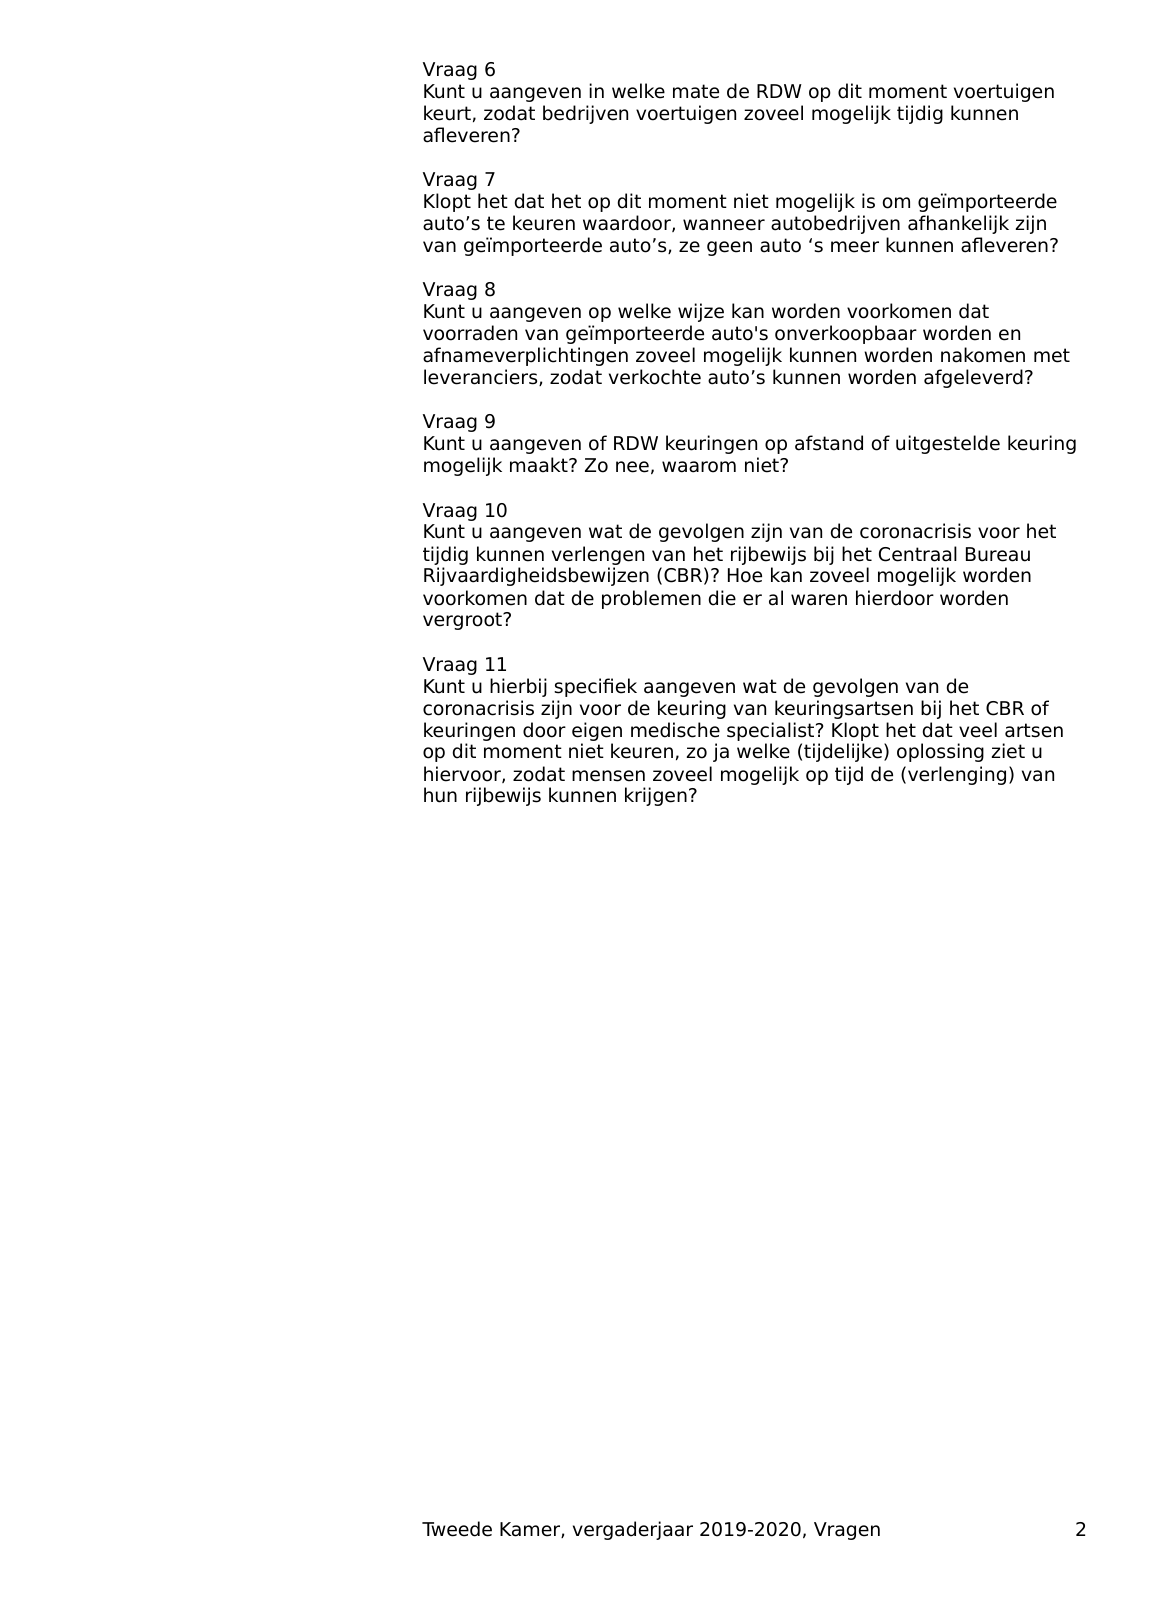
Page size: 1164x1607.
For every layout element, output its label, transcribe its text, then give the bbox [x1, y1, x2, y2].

text Kunt u aangeven of RDW keuringen op afstand of uitgestelde keuring mogelijk maakt? Zo nee, waarom niet? [422, 433, 1087, 477]
text Kunt u aangeven wat de gevolgen zijn van de coronacrisis voor het tijdig kunnen verlengen van het rijbewijs bij het Centraal Bureau Rijvaardigheidsbewijzen (CBR)? Hoe kan zoveel mogelijk worden voorkomen dat de problemen die er al waren hierdoor worden vergroot? [422, 521, 1087, 631]
text Vraag 9 [422, 411, 1087, 433]
text Kunt u aangeven in welke mate de RDW op dit moment voertuigen keurt, zodat bedrijven voertuigen zoveel mogelijk tijdig kunnen afleveren? [422, 81, 1087, 147]
text Vraag 6 [422, 59, 1087, 81]
text Vraag 7 [422, 169, 1087, 191]
text Vraag 11 [422, 653, 1087, 676]
text Vraag 8 [422, 279, 1087, 301]
text Vraag 10 [422, 499, 1087, 521]
text Kunt u hierbij specifiek aangeven wat de gevolgen van de coronacrisis zijn voor de keuring van keuringsartsen bij het CBR of keuringen door eigen medische specialist? Klopt het dat veel artsen op dit moment niet keuren, zo ja welke (tijdelijke) oplossing ziet u hiervoor, zodat mensen zoveel mogelijk op tijd de (verlenging) van hun rijbewijs kunnen krijgen? [422, 676, 1087, 807]
text Klopt het dat het op dit moment niet mogelijk is om geïmporteerde auto’s te keuren waardoor, wanneer autobedrijven afhankelijk zijn van geïmporteerde auto’s, ze geen auto ‘s meer kunnen afleveren? [422, 191, 1087, 257]
text Kunt u aangeven op welke wijze kan worden voorkomen dat voorraden van geïmporteerde auto's onverkoopbaar worden en afnameverplichtingen zoveel mogelijk kunnen worden nakomen met leveranciers, zodat verkochte auto’s kunnen worden afgeleverd? [422, 301, 1087, 389]
